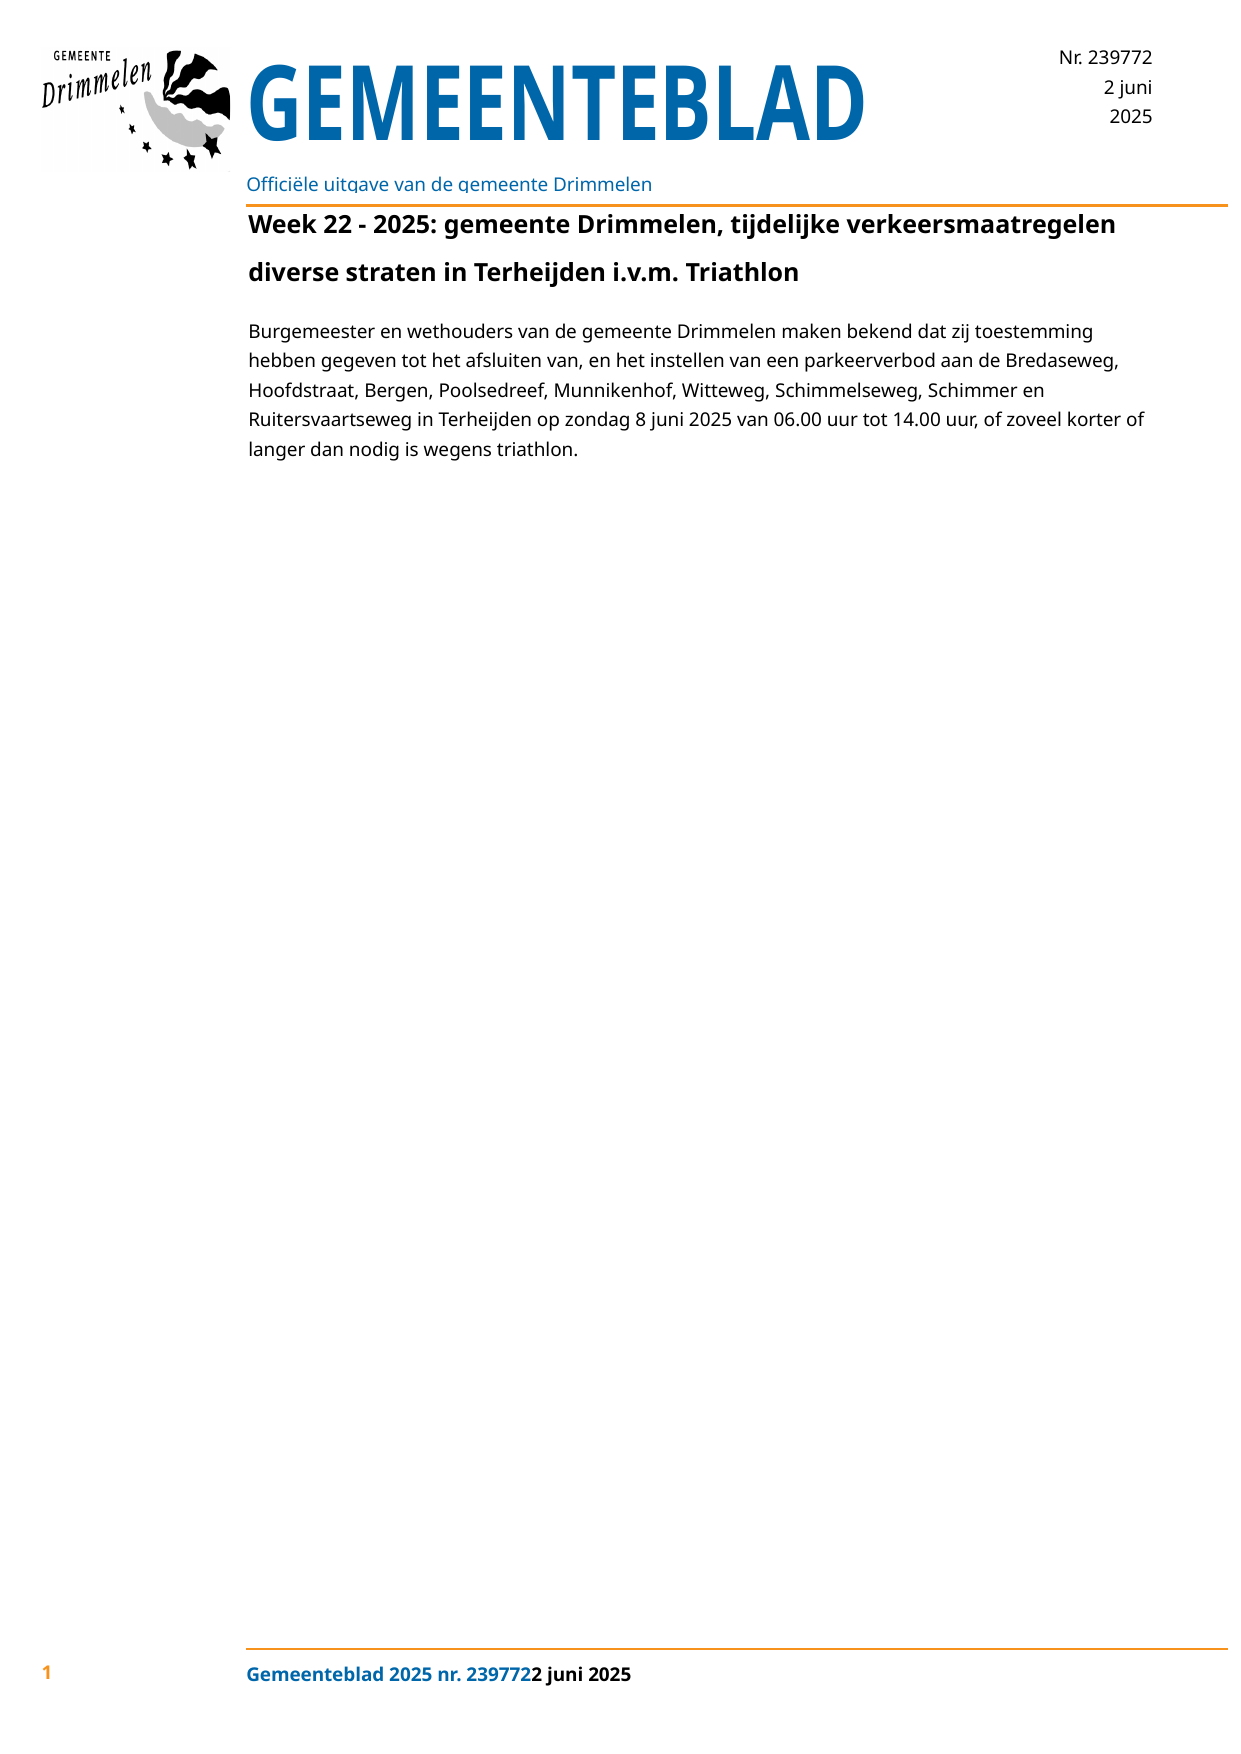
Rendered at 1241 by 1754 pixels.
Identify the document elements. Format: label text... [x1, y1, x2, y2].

text Week 22 - 2025: gemeente Drimmelen, tijdelijke verkeersmaatregelen diverse straten in Terheijden i.v.m. Triathlon [248, 207, 1152, 288]
picture [41, 47, 231, 172]
text Burgemeester en wethouders van de gemeente Drimmelen maken bekend dat zij toestemming hebben gegeven tot het afsluiten van, en het instellen van een parkeerverbod aan de Bredaseweg, Hoofdstraat, Bergen, Poolsedreef, Munnikenhof, Witteweg, Schimmelseweg, Schimmer en Ruitersvaartseweg in Terheijden op zondag 8 juni 2025 van 06.00 uur tot 14.00 uur, of zoveel korter of langer dan nodig is wegens triathlon. [248, 318, 1152, 462]
